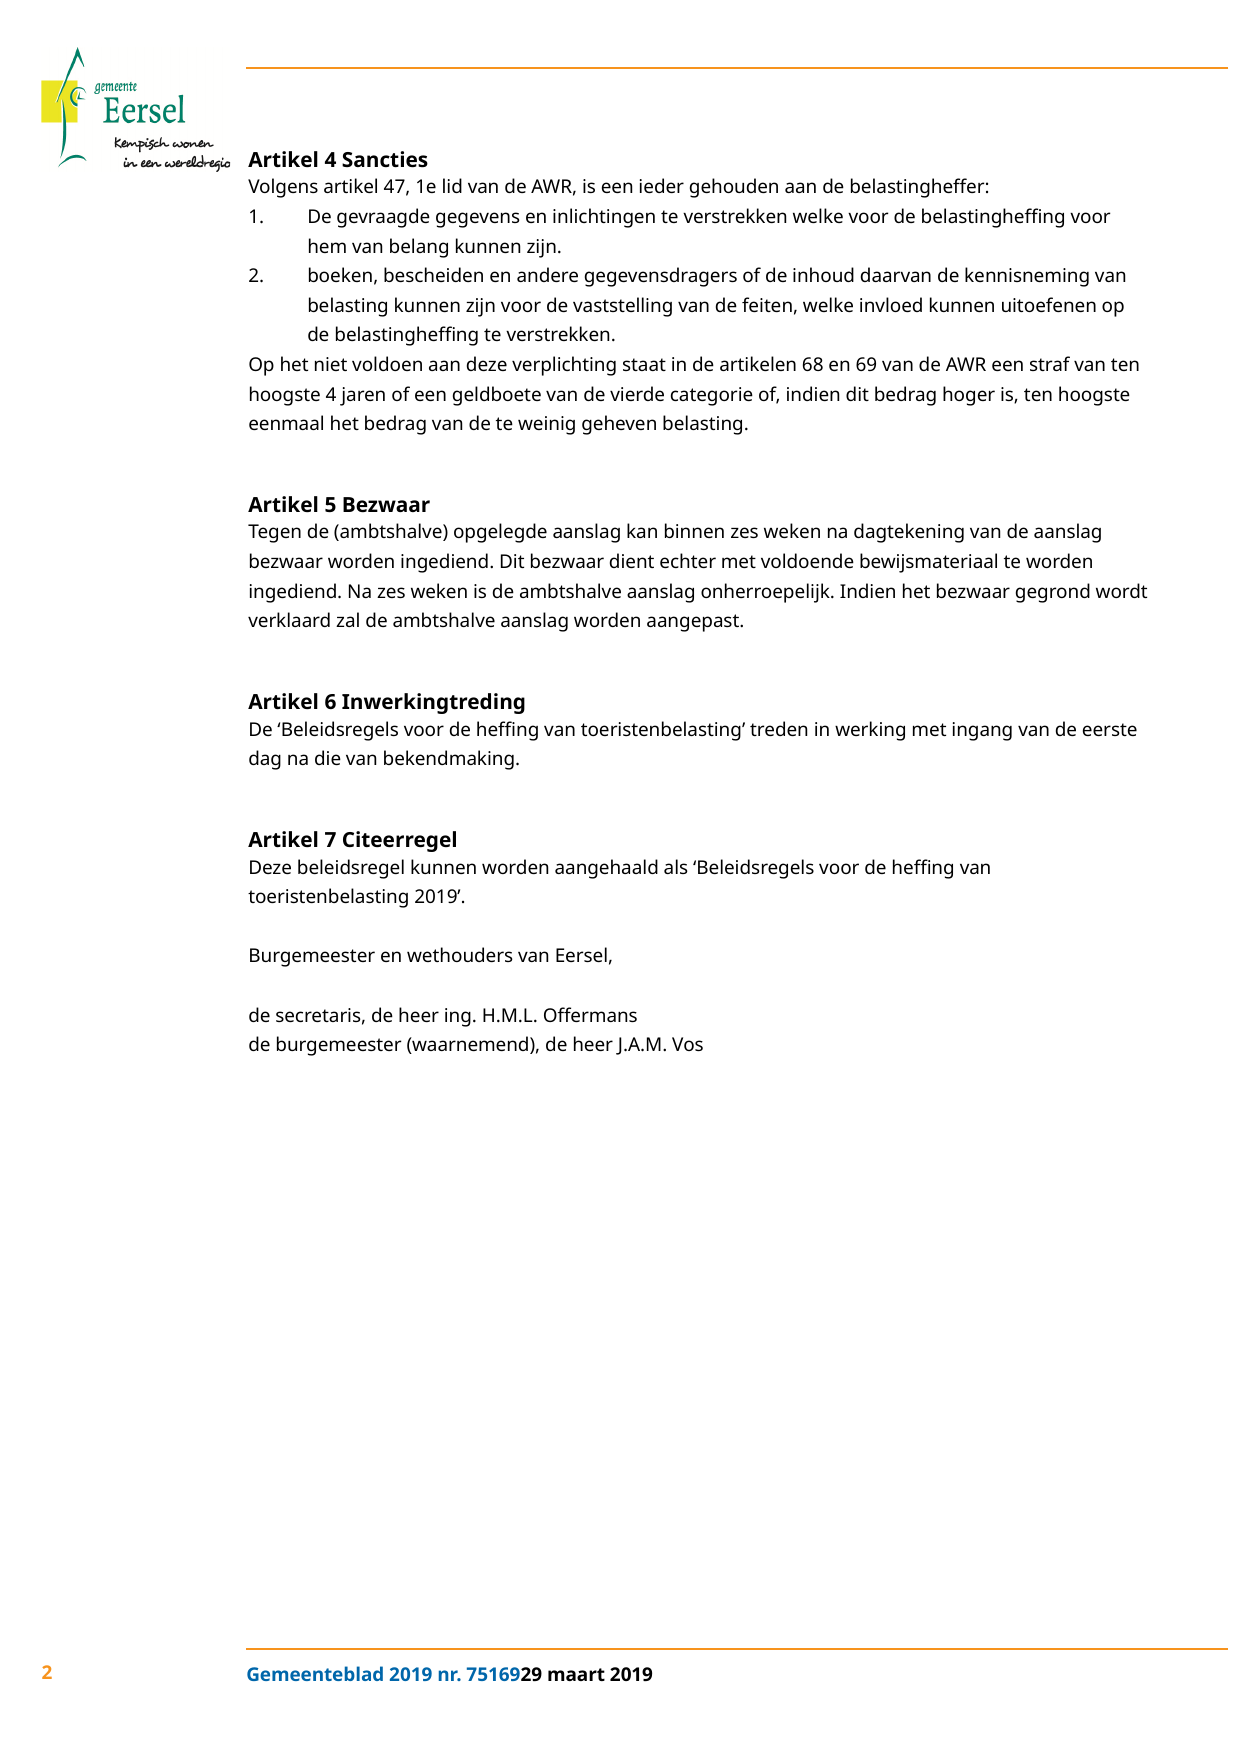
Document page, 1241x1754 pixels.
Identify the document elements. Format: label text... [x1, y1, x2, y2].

text Deze beleidsregel kunnen worden aangehaald als ‘Beleidsregels voor de heffing van toeristenbelasting 2019’. [248, 854, 1152, 909]
text Op het niet voldoen aan deze verplichting staat in de artikelen 68 en 69 van de AWR een straf van ten hoogste 4 jaren of een geldboete van de vierde categorie of, indien dit bedrag hoger is, ten hoogste eenmaal het bedrag van de te weinig geheven belasting. [248, 351, 1152, 436]
text Tegen de (ambtshalve) opgelegde aanslag kan binnen zes weken na dagtekening van de aanslag bezwaar worden ingediend. Dit bezwaar dient echter met voldoende bewijsmateriaal te worden ingediend. Na zes weken is de ambtshalve aanslag onherroepelijk. Indien het bezwaar gegrond wordt verklaard zal de ambtshalve aanslag worden aangepast. [248, 519, 1152, 633]
text Burgemeester en wethouders van Eersel, [248, 943, 1152, 968]
text Volgens artikel 47, 1e lid van de AWR, is een ieder gehouden aan de belastingheffer: [248, 174, 1152, 199]
text de burgemeester (waarnemend), de heer J.A.M. Vos [248, 1031, 1152, 1057]
text Artikel 5 Bezwaar [248, 490, 1152, 519]
text De ‘Beleidsregels voor de heffing van toeristenbelasting’ treden in werking met ingang van de eerste dag na die van bekendmaking. [248, 716, 1152, 771]
text de secretaris, de heer ing. H.M.L. Offermans [248, 1002, 1152, 1028]
text Artikel 6 Inwerkingtreding [248, 687, 1152, 716]
text Artikel 7 Citeerregel [248, 826, 1152, 854]
picture [41, 47, 231, 172]
text Artikel 4 Sancties [248, 145, 1152, 174]
list boeken, bescheiden en andere gegevensdragers of de inhoud daarvan de kennisneming van belasting kunnen zijn voor de vaststelling van de feiten, welke invloed kunnen uitoefenen op de belastingheffing te verstrekken. [248, 262, 1152, 347]
list De gevraagde gegevens en inlichtingen te verstrekken welke voor de belastingheffing voor hem van belang kunnen zijn. [248, 203, 1152, 258]
